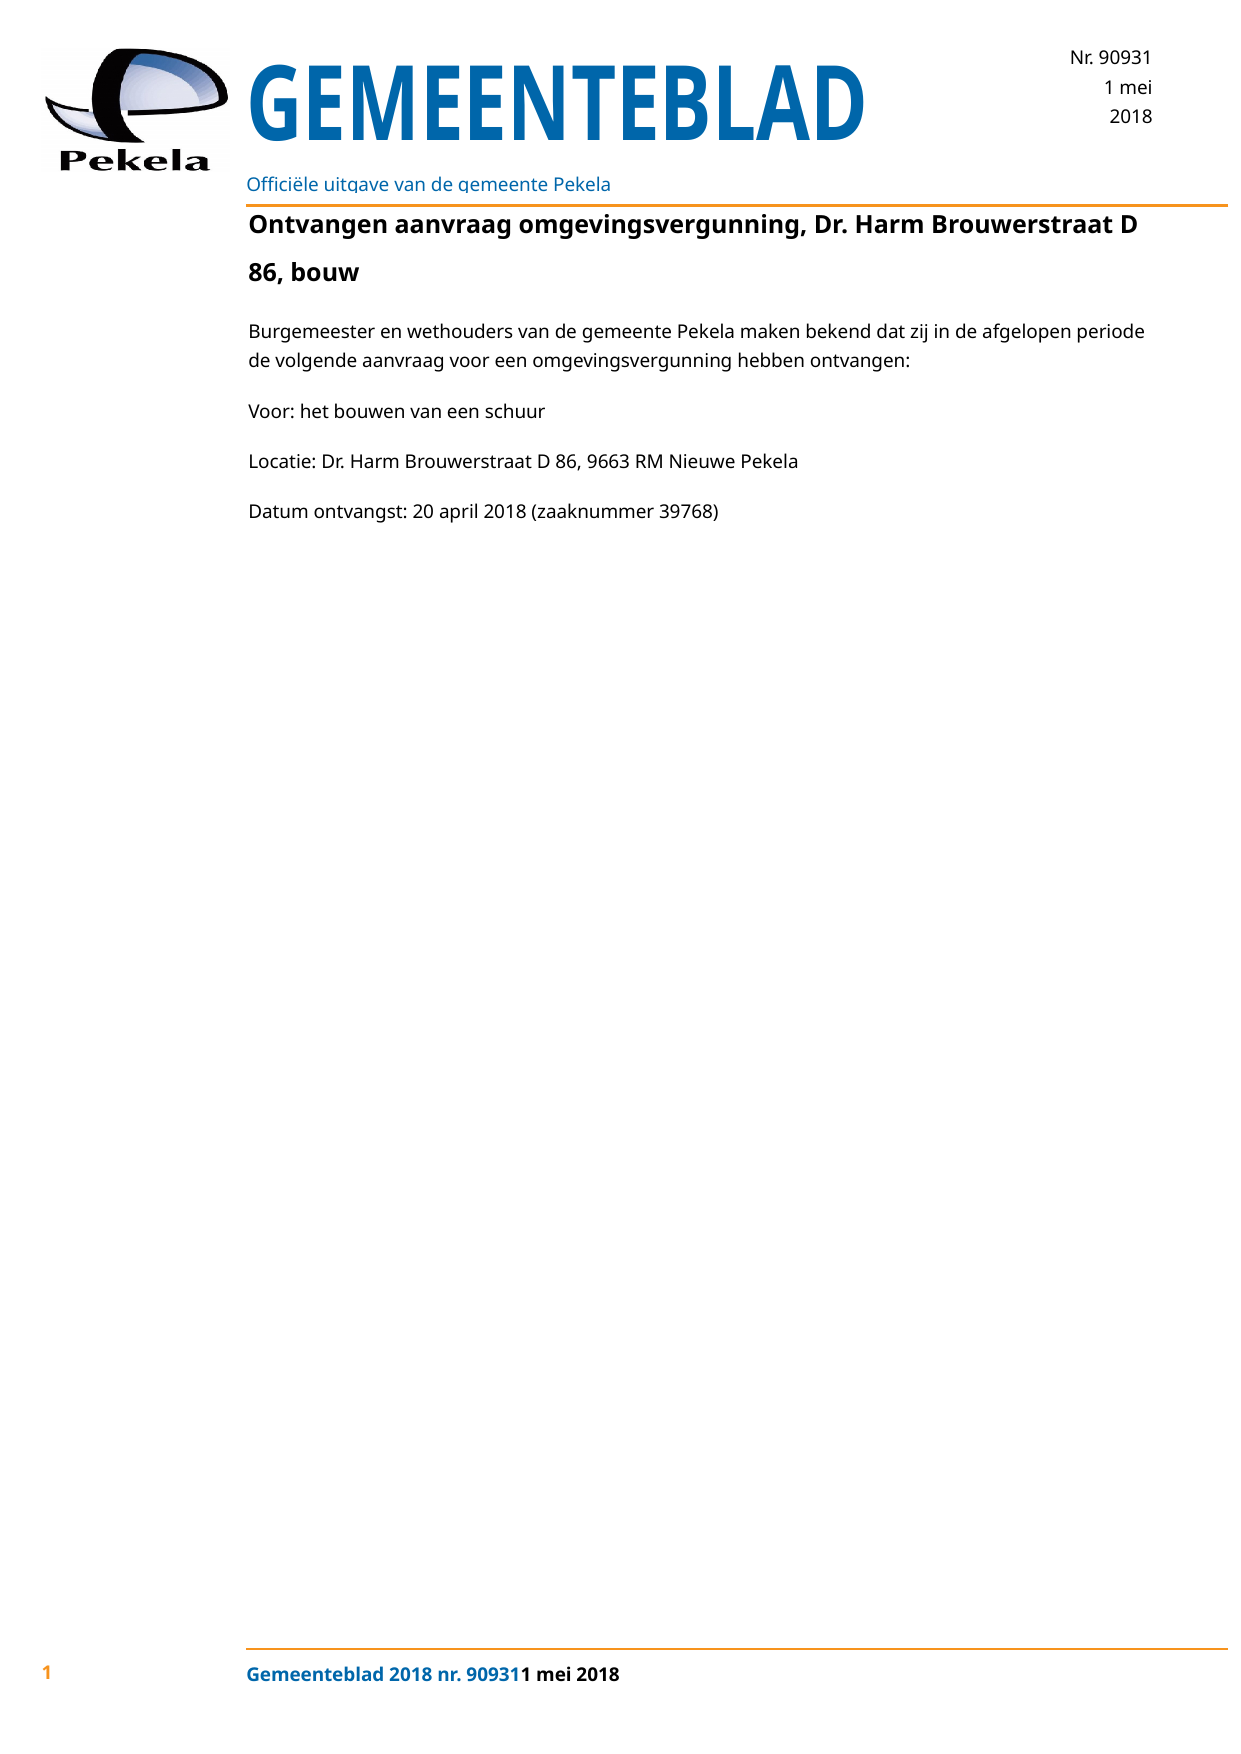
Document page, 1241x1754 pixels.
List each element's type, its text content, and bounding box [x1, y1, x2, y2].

text Locatie: Dr. Harm Brouwerstraat D 86, 9663 RM Nieuwe Pekela [248, 448, 1152, 474]
picture [41, 47, 231, 172]
text Datum ontvangst: 20 april 2018 (zaaknummer 39768) [248, 499, 1152, 524]
text Ontvangen aanvraag omgevingsvergunning, Dr. Harm Brouwerstraat D 86, bouw [248, 207, 1152, 288]
text Voor: het bouwen van een schuur [248, 398, 1152, 424]
text Burgemeester en wethouders van de gemeente Pekela maken bekend dat zij in de afgelopen periode de volgende aanvraag voor een omgevingsvergunning hebben ontvangen: [248, 318, 1152, 373]
